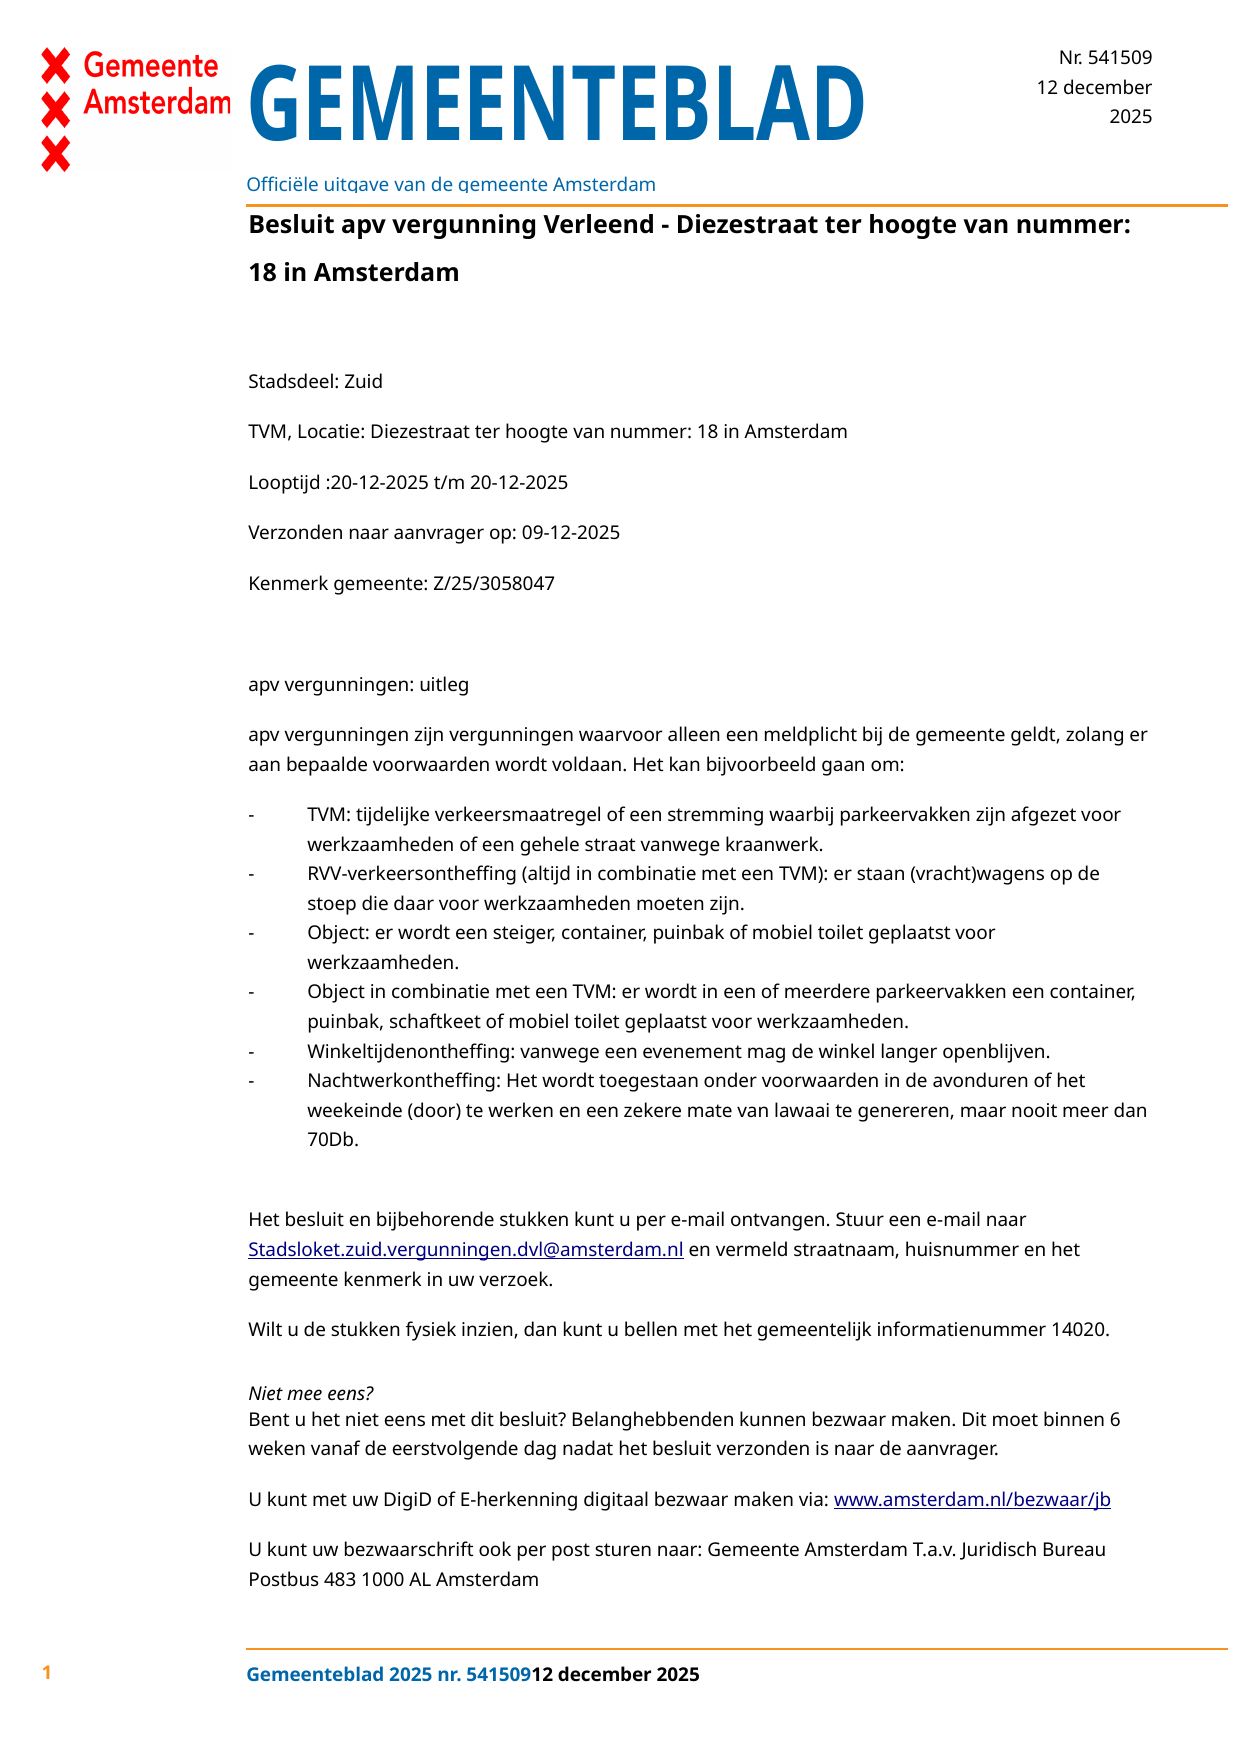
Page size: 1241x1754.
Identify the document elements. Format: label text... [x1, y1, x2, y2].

text Niet mee eens? [248, 1380, 1152, 1406]
text Besluit apv vergunning Verleend - Diezestraat ter hoogte van nummer: 18 in Amsterdam [248, 207, 1152, 288]
list TVM: tijdelijke verkeersmaatregel of een stremming waarbij parkeervakken zijn afgezet voor werkzaamheden of een gehele straat vanwege kraanwerk. [248, 801, 1152, 857]
text Het besluit en bijbehorende stukken kunt u per e-mail ontvangen. Stuur een e-mail naar Stadsloket.zuid.vergunningen.dvl@amsterdam.nl en vermeld straatnaam, huisnummer en het gemeente kenmerk in uw verzoek. [248, 1207, 1152, 1292]
picture [41, 47, 231, 172]
list RVV-verkeersontheffing (altijd in combinatie met een TVM): er staan (vracht)wagens op de stoep die daar voor werkzaamheden moeten zijn. [248, 860, 1152, 916]
text Verzonden naar aanvrager op: 09-12-2025 [248, 519, 1152, 545]
text Stadsdeel: Zuid [248, 368, 1152, 394]
text TVM, Locatie: Diezestraat ter hoogte van nummer: 18 in Amsterdam [248, 419, 1152, 444]
list Nachtwerkontheffing: Het wordt toegestaan onder voorwaarden in de avonduren of het weekeinde (door) te werken en een zekere mate van lawaai te genereren, maar nooit meer dan 70Db. [248, 1067, 1152, 1152]
list Object in combinatie met een TVM: er wordt in een of meerdere parkeervakken een container, puinbak, schaftkeet of mobiel toilet geplaatst voor werkzaamheden. [248, 979, 1152, 1034]
text Kenmerk gemeente: Z/25/3058047 [248, 570, 1152, 596]
list Object: er wordt een steiger, container, puinbak of mobiel toilet geplaatst voor werkzaamheden. [248, 919, 1152, 975]
text apv vergunningen: uitleg [248, 671, 1152, 697]
text U kunt met uw DigiD of E-herkenning digitaal bezwaar maken via: www.amsterdam.nl/bezwaar/jb [248, 1486, 1152, 1512]
text Wilt u de stukken fysiek inzien, dan kunt u bellen met het gemeentelijk informatienummer 14020. [248, 1316, 1152, 1342]
text U kunt uw bezwaarschrift ook per post sturen naar: Gemeente Amsterdam T.a.v. Juridisch Bureau Postbus 483 1000 AL Amsterdam [248, 1536, 1152, 1592]
text Looptijd :20-12-2025 t/m 20-12-2025 [248, 469, 1152, 495]
list Winkeltijdenontheffing: vanwege een evenement mag de winkel langer openblijven. [248, 1038, 1152, 1064]
text apv vergunningen zijn vergunningen waarvoor alleen een meldplicht bij de gemeente geldt, zolang er aan bepaalde voorwaarden wordt voldaan. Het kan bijvoorbeeld gaan om: [248, 721, 1152, 777]
text Bent u het niet eens met dit besluit? Belanghebbenden kunnen bezwaar maken. Dit moet binnen 6 weken vanaf de eerstvolgende dag nadat het besluit verzonden is naar de aanvrager. [248, 1406, 1152, 1461]
